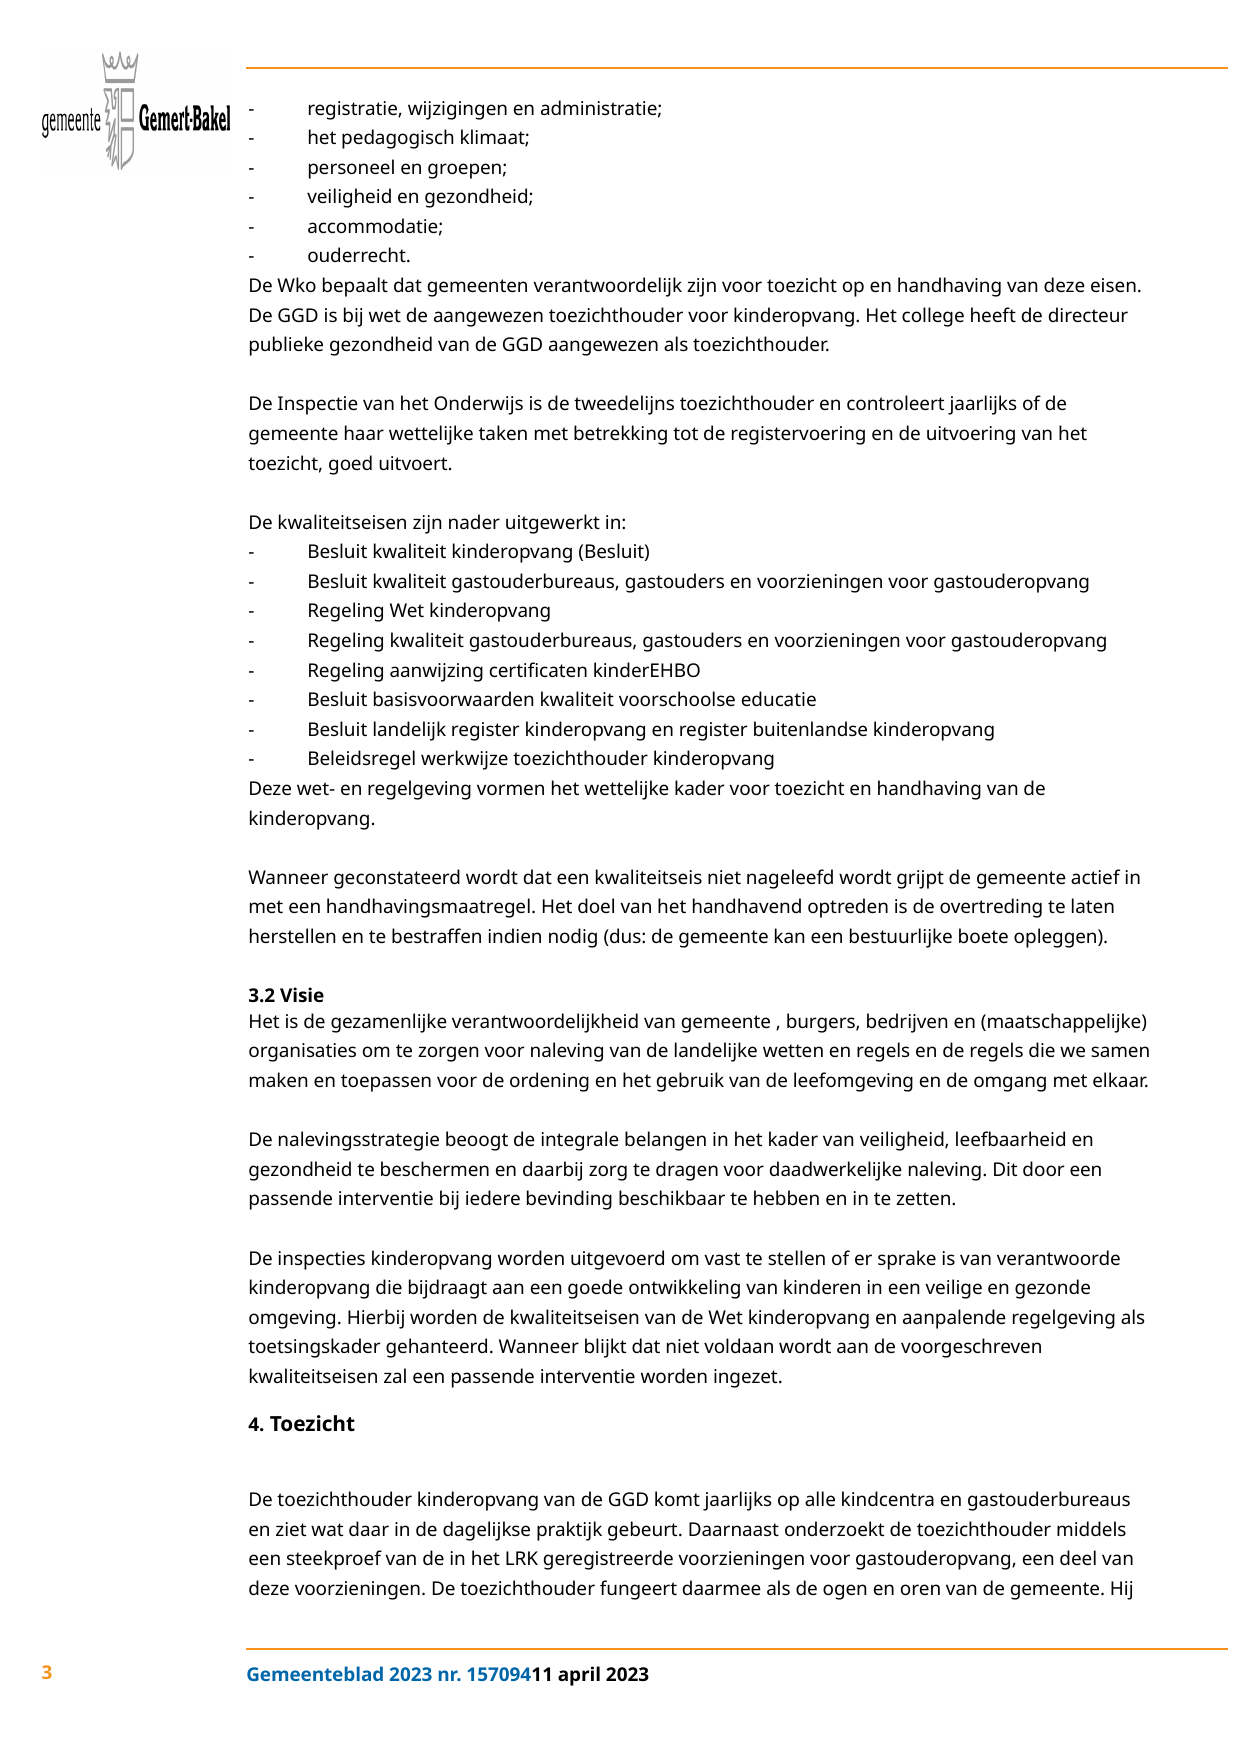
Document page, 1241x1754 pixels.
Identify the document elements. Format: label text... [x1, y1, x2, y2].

text 3.2 Visie [248, 982, 1152, 1008]
text De nalevingsstrategie beoogt de integrale belangen in het kader van veiligheid, leefbaarheid en gezondheid te beschermen en daarbij zorg te dragen voor daadwerkelijke naleving. Dit door een passende interventie bij iedere bevinding beschikbaar te hebben en in te zetten. [248, 1126, 1152, 1211]
text De kwaliteitseisen zijn nader uitgewerkt in: [248, 509, 1152, 535]
list Regeling Wet kinderopvang [248, 598, 1152, 623]
list Regeling aanwijzing certificaten kinderEHBO [248, 657, 1152, 683]
text De Wko bepaalt dat gemeenten verantwoordelijk zijn voor toezicht op en handhaving van deze eisen. De GGD is bij wet de aangewezen toezichthouder voor kinderopvang. Het college heeft de directeur publieke gezondheid van de GGD aangewezen als toezichthouder. [248, 272, 1152, 357]
list registratie, wijzigingen en administratie; [248, 95, 1152, 121]
list accommodatie; [248, 213, 1152, 239]
text De toezichthouder kinderopvang van de GGD komt jaarlijks op alle kindcentra en gastouderbureaus en ziet wat daar in de dagelijkse praktijk gebeurt. Daarnaast onderzoekt de toezichthouder middels een steekproef van de in het LRK geregistreerde voorzieningen voor gastouderopvang, een deel van deze voorzieningen. De toezichthouder fungeert daarmee als de ogen en oren van de gemeente. Hij [248, 1486, 1152, 1601]
list ouderrecht. [248, 243, 1152, 268]
list Beleidsregel werkwijze toezichthouder kinderopvang [248, 746, 1152, 771]
text De inspecties kinderopvang worden uitgevoerd om vast te stellen of er sprake is van verantwoorde kinderopvang die bijdraagt aan een goede ontwikkeling van kinderen in een veilige en gezonde omgeving. Hierbij worden de kwaliteitseisen van de Wet kinderopvang en aanpalende regelgeving als toetsingskader gehanteerd. Wanneer blijkt dat niet voldaan wordt aan de voorgeschreven kwaliteitseisen zal een passende interventie worden ingezet. [248, 1245, 1152, 1389]
text Deze wet- en regelgeving vormen het wettelijke kader voor toezicht en handhaving van de kinderopvang. [248, 775, 1152, 831]
list Besluit kwaliteit kinderopvang (Besluit) [248, 538, 1152, 564]
list Besluit kwaliteit gastouderbureaus, gastouders en voorzieningen voor gastouderopvang [248, 568, 1152, 594]
list Besluit landelijk register kinderopvang en register buitenlandse kinderopvang [248, 716, 1152, 742]
list veiligheid en gezondheid; [248, 183, 1152, 209]
list personeel en groepen; [248, 154, 1152, 180]
list Besluit basisvoorwaarden kwaliteit voorschoolse educatie [248, 686, 1152, 712]
text 4. Toezicht [248, 1409, 1152, 1437]
text Het is de gezamenlijke verantwoordelijkheid van gemeente , burgers, bedrijven en (maatschappelijke) organisaties om te zorgen voor naleving van de landelijke wetten en regels en de regels die we samen maken en toepassen voor de ordening en het gebruik van de leefomgeving en de omgang met elkaar. [248, 1008, 1152, 1093]
list Regeling kwaliteit gastouderbureaus, gastouders en voorzieningen voor gastouderopvang [248, 627, 1152, 653]
text Wanneer geconstateerd wordt dat een kwaliteitseis niet nageleefd wordt grijpt de gemeente actief in met een handhavingsmaatregel. Het doel van het handhavend optreden is de overtreding te laten herstellen en te bestraffen indien nodig (dus: de gemeente kan een bestuurlijke boete opleggen). [248, 864, 1152, 949]
list het pedagogisch klimaat; [248, 124, 1152, 150]
picture [41, 47, 231, 172]
text De Inspectie van het Onderwijs is de tweedelijns toezichthouder en controleert jaarlijks of de gemeente haar wettelijke taken met betrekking tot de registervoering en de uitvoering van het toezicht, goed uitvoert. [248, 391, 1152, 476]
